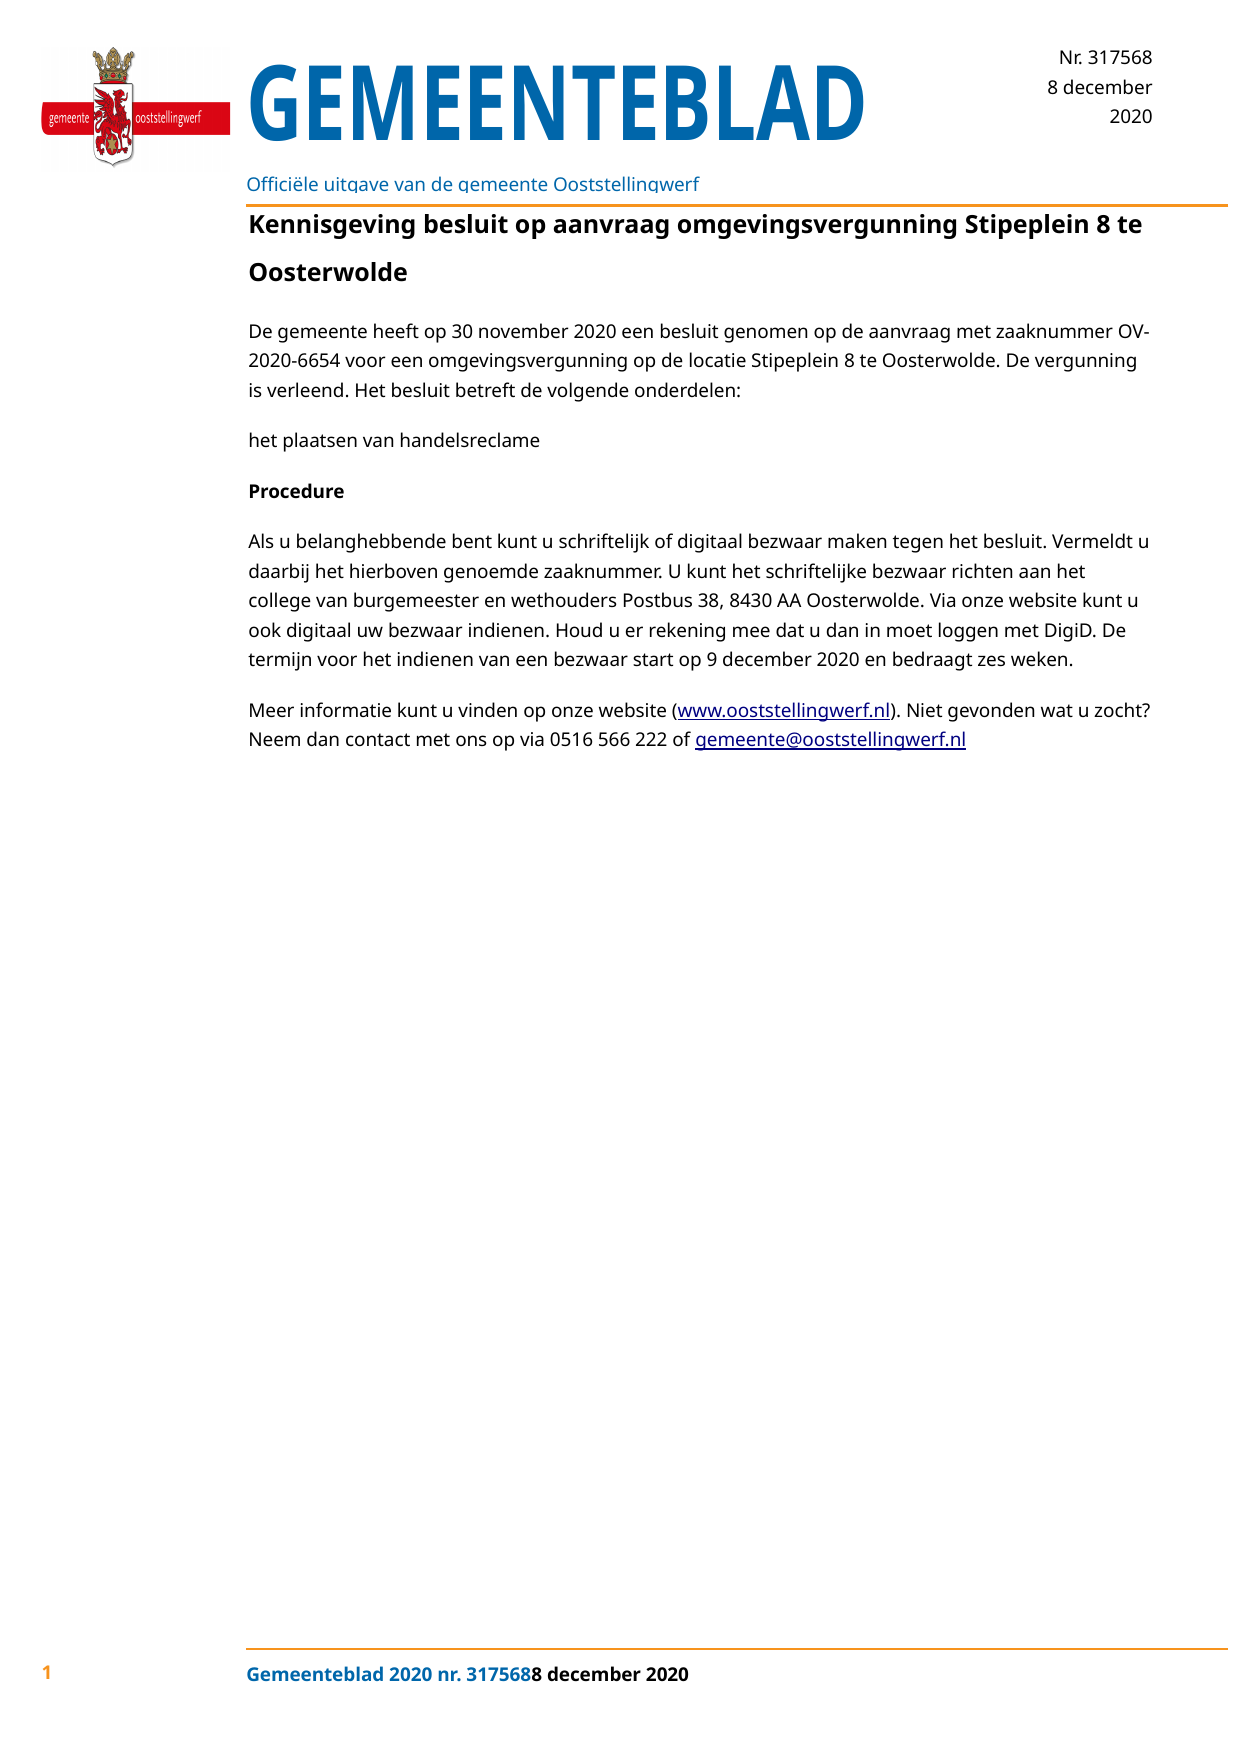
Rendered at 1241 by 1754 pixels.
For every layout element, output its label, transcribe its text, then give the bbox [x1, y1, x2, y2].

text Procedure [248, 478, 1152, 504]
text Meer informatie kunt u vinden op onze website (www.ooststellingwerf.nl). Niet gevonden wat u zocht? Neem dan contact met ons op via 0516 566 222 of gemeente@ooststellingwerf.nl [248, 697, 1152, 752]
text Kennisgeving besluit op aanvraag omgevingsvergunning Stipeplein 8 te Oosterwolde [248, 207, 1152, 288]
text De gemeente heeft op 30 november 2020 een besluit genomen op de aanvraag met zaaknummer OV-2020-6654 voor een omgevingsvergunning op de locatie Stipeplein 8 te Oosterwolde. De vergunning is verleend. Het besluit betreft de volgende onderdelen: [248, 318, 1152, 403]
text Als u belanghebbende bent kunt u schriftelijk of digitaal bezwaar maken tegen het besluit. Vermeldt u daarbij het hierboven genoemde zaaknummer. U kunt het schriftelijke bezwaar richten aan het college van burgemeester en wethouders Postbus 38, 8430 AA Oosterwolde. Via onze website kunt u ook digitaal uw bezwaar indienen. Houd u er rekening mee dat u dan in moet loggen met DigiD. De termijn voor het indienen van een bezwaar start op 9 december 2020 en bedraagt zes weken. [248, 528, 1152, 672]
picture [41, 47, 231, 172]
text het plaatsen van handelsreclame [248, 427, 1152, 453]
